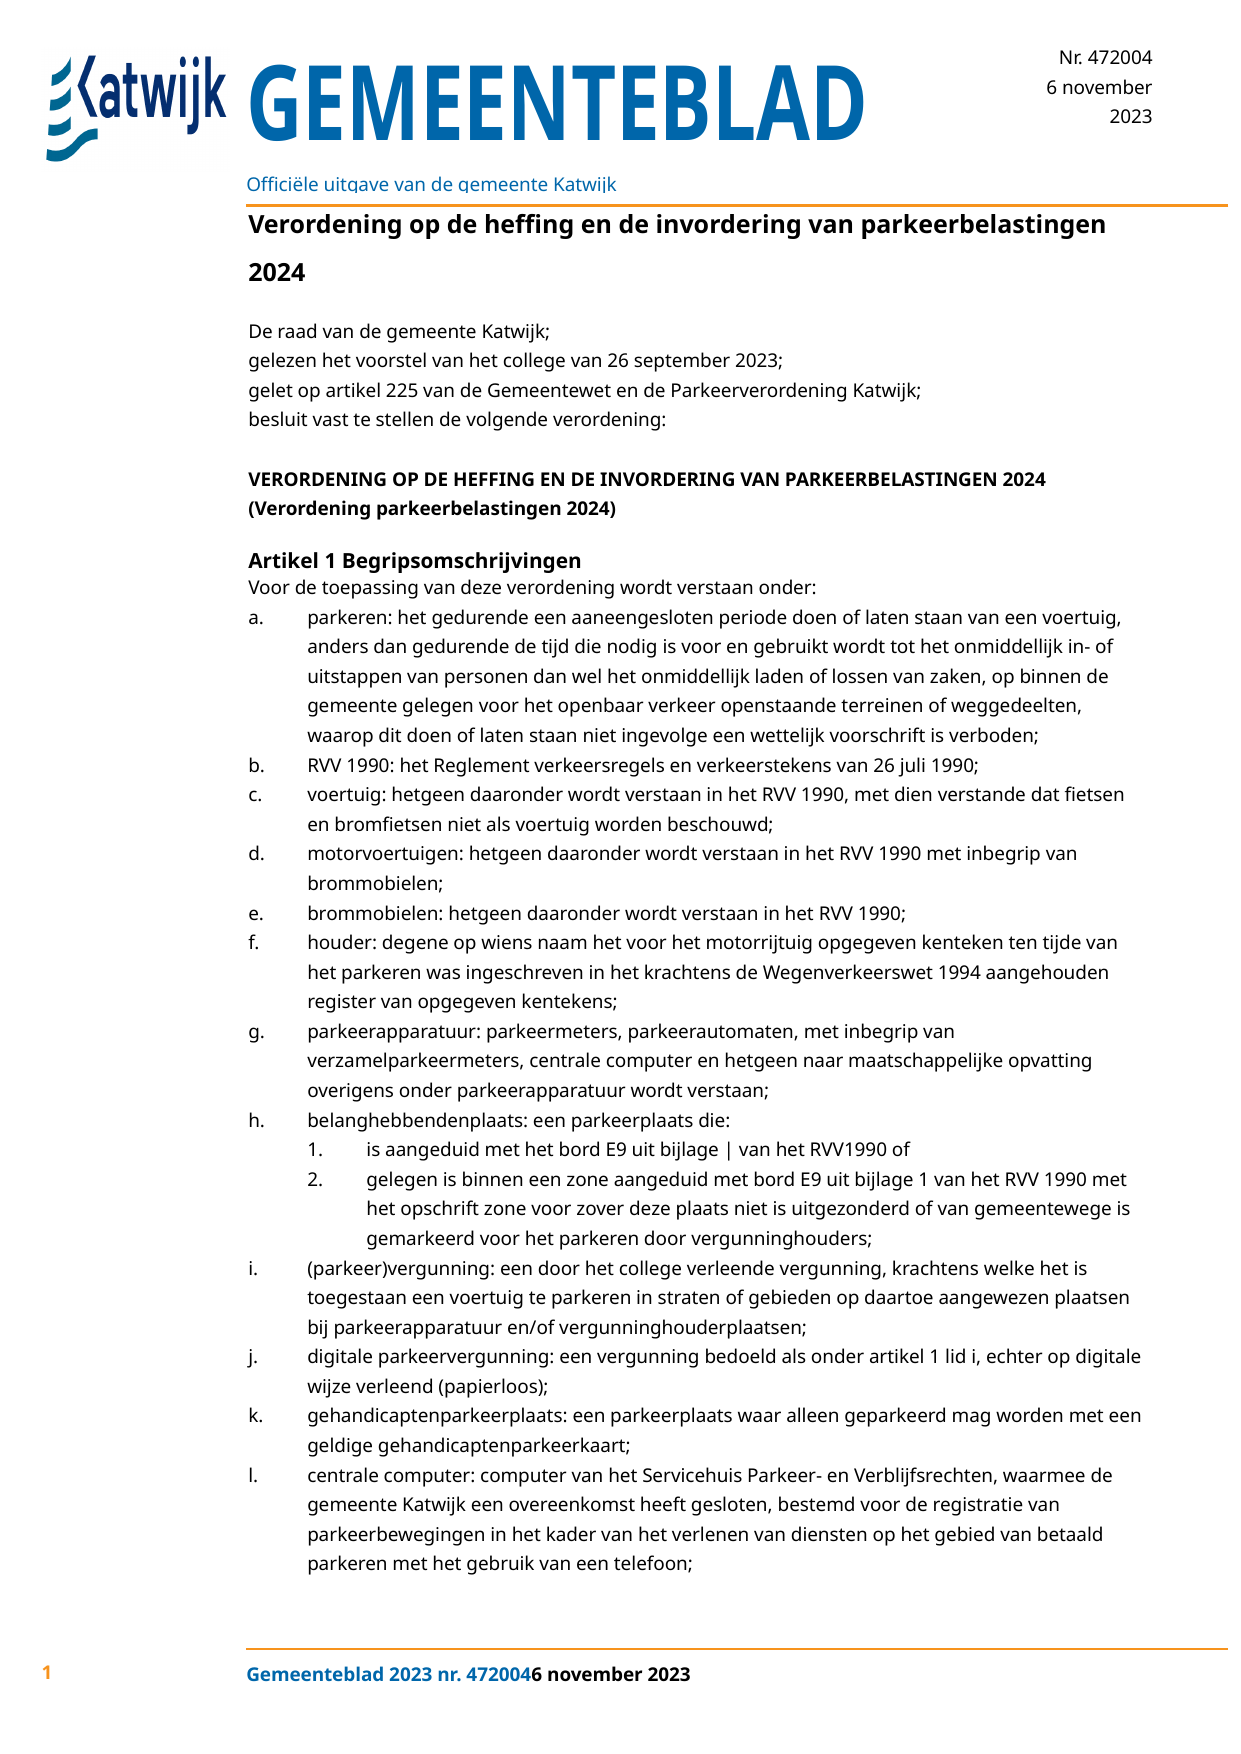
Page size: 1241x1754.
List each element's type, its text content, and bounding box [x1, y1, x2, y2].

text VERORDENING OP DE HEFFING EN DE INVORDERING VAN PARKEERBELASTINGEN 2024 (Verordening parkeerbelastingen 2024) [248, 466, 1152, 521]
list motorvoertuigen: hetgeen daaronder wordt verstaan in het RVV 1990 met inbegrip van brommobielen; [248, 841, 1152, 896]
list centrale computer: computer van het Servicehuis Parkeer- en Verblijfsrechten, waarmee de gemeente Katwijk een overeenkomst heeft gesloten, bestemd voor de registratie van parkeerbewegingen in het kader van het verlenen van diensten op het gebied van betaald parkeren met het gebruik van een telefoon; [248, 1462, 1152, 1576]
text De raad van de gemeente Katwijk; [248, 318, 1152, 344]
picture [41, 47, 231, 172]
list gelegen is binnen een zone aangeduid met bord E9 uit bijlage 1 van het RVV 1990 met het opschrift zone voor zover deze plaats niet is uitgezonderd of van gemeentewege is gemarkeerd voor het parkeren door vergunninghouders; [307, 1166, 1152, 1251]
list brommobielen: hetgeen daaronder wordt verstaan in het RVV 1990; [248, 900, 1152, 925]
list gehandicaptenparkeerplaats: een parkeerplaats waar alleen geparkeerd mag worden met een geldige gehandicaptenparkeerkaart; [248, 1403, 1152, 1458]
text besluit vast te stellen de volgende verordening: [248, 407, 1152, 432]
list (parkeer)vergunning: een door het college verleende vergunning, krachtens welke het is toegestaan een voertuig te parkeren in straten of gebieden op daartoe aangewezen plaatsen bij parkeerapparatuur en/of vergunninghouderplaatsen; [248, 1255, 1152, 1339]
list parkeren: het gedurende een aaneengesloten periode doen of laten staan van een voertuig, anders dan gedurende de tijd die nodig is voor en gebruikt wordt tot het onmiddellijk in- of uitstappen van personen dan wel het onmiddellijk laden of lossen van zaken, op binnen de gemeente gelegen voor het openbaar verkeer openstaande terreinen of weggedeelten, waarop dit doen of laten staan niet ingevolge een wettelijk voorschrift is verboden; [248, 604, 1152, 748]
list RVV 1990: het Reglement verkeersregels en verkeerstekens van 26 juli 1990; [248, 752, 1152, 777]
text Voor de toepassing van deze verordening wordt verstaan onder: [248, 574, 1152, 600]
list voertuig: hetgeen daaronder wordt verstaan in het RVV 1990, met dien verstande dat fietsen en bromfietsen niet als voertuig worden beschouwd; [248, 781, 1152, 837]
list digitale parkeervergunning: een vergunning bedoeld als onder artikel 1 lid i, echter op digitale wijze verleend (papierloos); [248, 1343, 1152, 1399]
text Artikel 1 Begripsomschrijvingen [248, 546, 1152, 574]
list belanghebbendenplaats: een parkeerplaats die: [248, 1107, 1152, 1132]
text gelet op artikel 225 van de Gemeentewet en de Parkeerverordening Katwijk; [248, 377, 1152, 403]
list is aangeduid met het bord E9 uit bijlage | van het RVV1990 of [307, 1136, 1152, 1162]
list houder: degene op wiens naam het voor het motorrijtuig opgegeven kenteken ten tijde van het parkeren was ingeschreven in het krachtens de Wegenverkeerswet 1994 aangehouden register van opgegeven kentekens; [248, 929, 1152, 1014]
text gelezen het voorstel van het college van 26 september 2023; [248, 347, 1152, 373]
text Verordening op de heffing en de invordering van parkeerbelastingen 2024 [248, 207, 1152, 288]
list parkeerapparatuur: parkeermeters, parkeerautomaten, met inbegrip van verzamelparkeermeters, centrale computer en hetgeen naar maatschappelijke opvatting overigens onder parkeerapparatuur wordt verstaan; [248, 1018, 1152, 1103]
